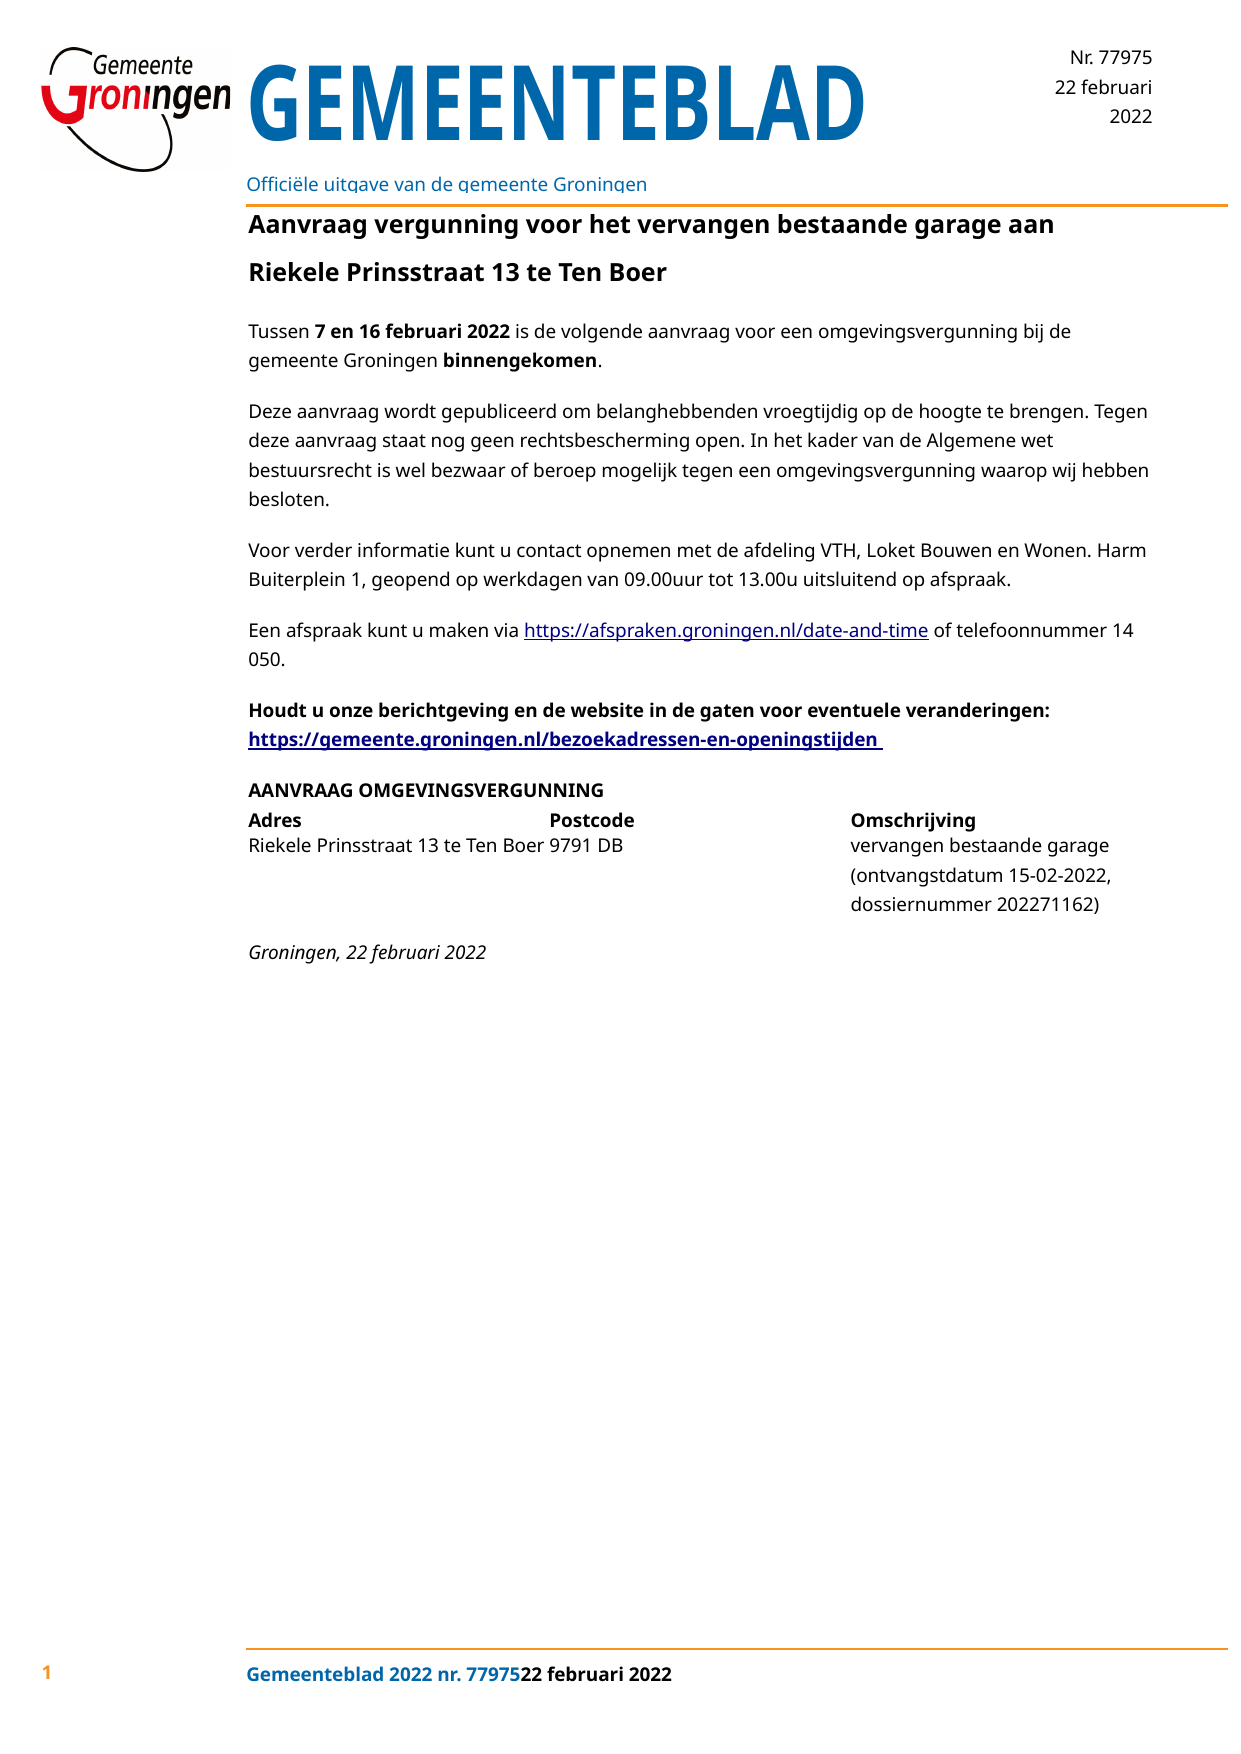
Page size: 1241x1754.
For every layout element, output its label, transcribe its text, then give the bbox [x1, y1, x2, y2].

text Tussen 7 en 16 februari 2022 is de volgende aanvraag voor een omgevingsvergunning bij de gemeente Groningen binnengekomen. [248, 318, 1152, 373]
text Houdt u onze berichtgeving en de website in de gaten voor eventuele veranderingen: https://gemeente.groningen.nl/bezoekadressen-en-openingstijden [248, 697, 1152, 752]
text Deze aanvraag wordt gepubliceerd om belanghebbenden vroegtijdig op de hoogte te brengen. Tegen deze aanvraag staat nog geen rechtsbescherming open. In het kader van de Algemene wet bestuursrecht is wel bezwaar of beroep mogelijk tegen een omgevingsvergunning waarop wij hebben besloten. [248, 398, 1152, 512]
table_cell vervangen bestaande garage (ontvangstdatum 15-02-2022, dossiernummer 202271162) [850, 833, 1152, 917]
text Aanvraag vergunning voor het vervangen bestaande garage aan Riekele Prinsstraat 13 te Ten Boer [248, 207, 1152, 288]
table_cell Riekele Prinsstraat 13 te Ten Boer [248, 833, 549, 917]
text Voor verder informatie kunt u contact opnemen met de afdeling VTH, Loket Bouwen en Wonen. Harm Buiterplein 1, geopend op werkdagen van 09.00uur tot 13.00u uitsluitend op afspraak. [248, 537, 1152, 592]
table_header Adres [248, 807, 549, 832]
table_cell 9791 DB [549, 833, 850, 917]
text Groningen, 22 februari 2022 [248, 939, 1152, 964]
text AANVRAAG OMGEVINGSVERGUNNING [248, 777, 1152, 803]
picture [41, 47, 231, 172]
table_header Postcode [549, 807, 850, 832]
text Een afspraak kunt u maken via https://afspraken.groningen.nl/date-and-time of telefoonnummer 14 050. [248, 617, 1152, 672]
table_header Omschrijving [850, 807, 1152, 832]
